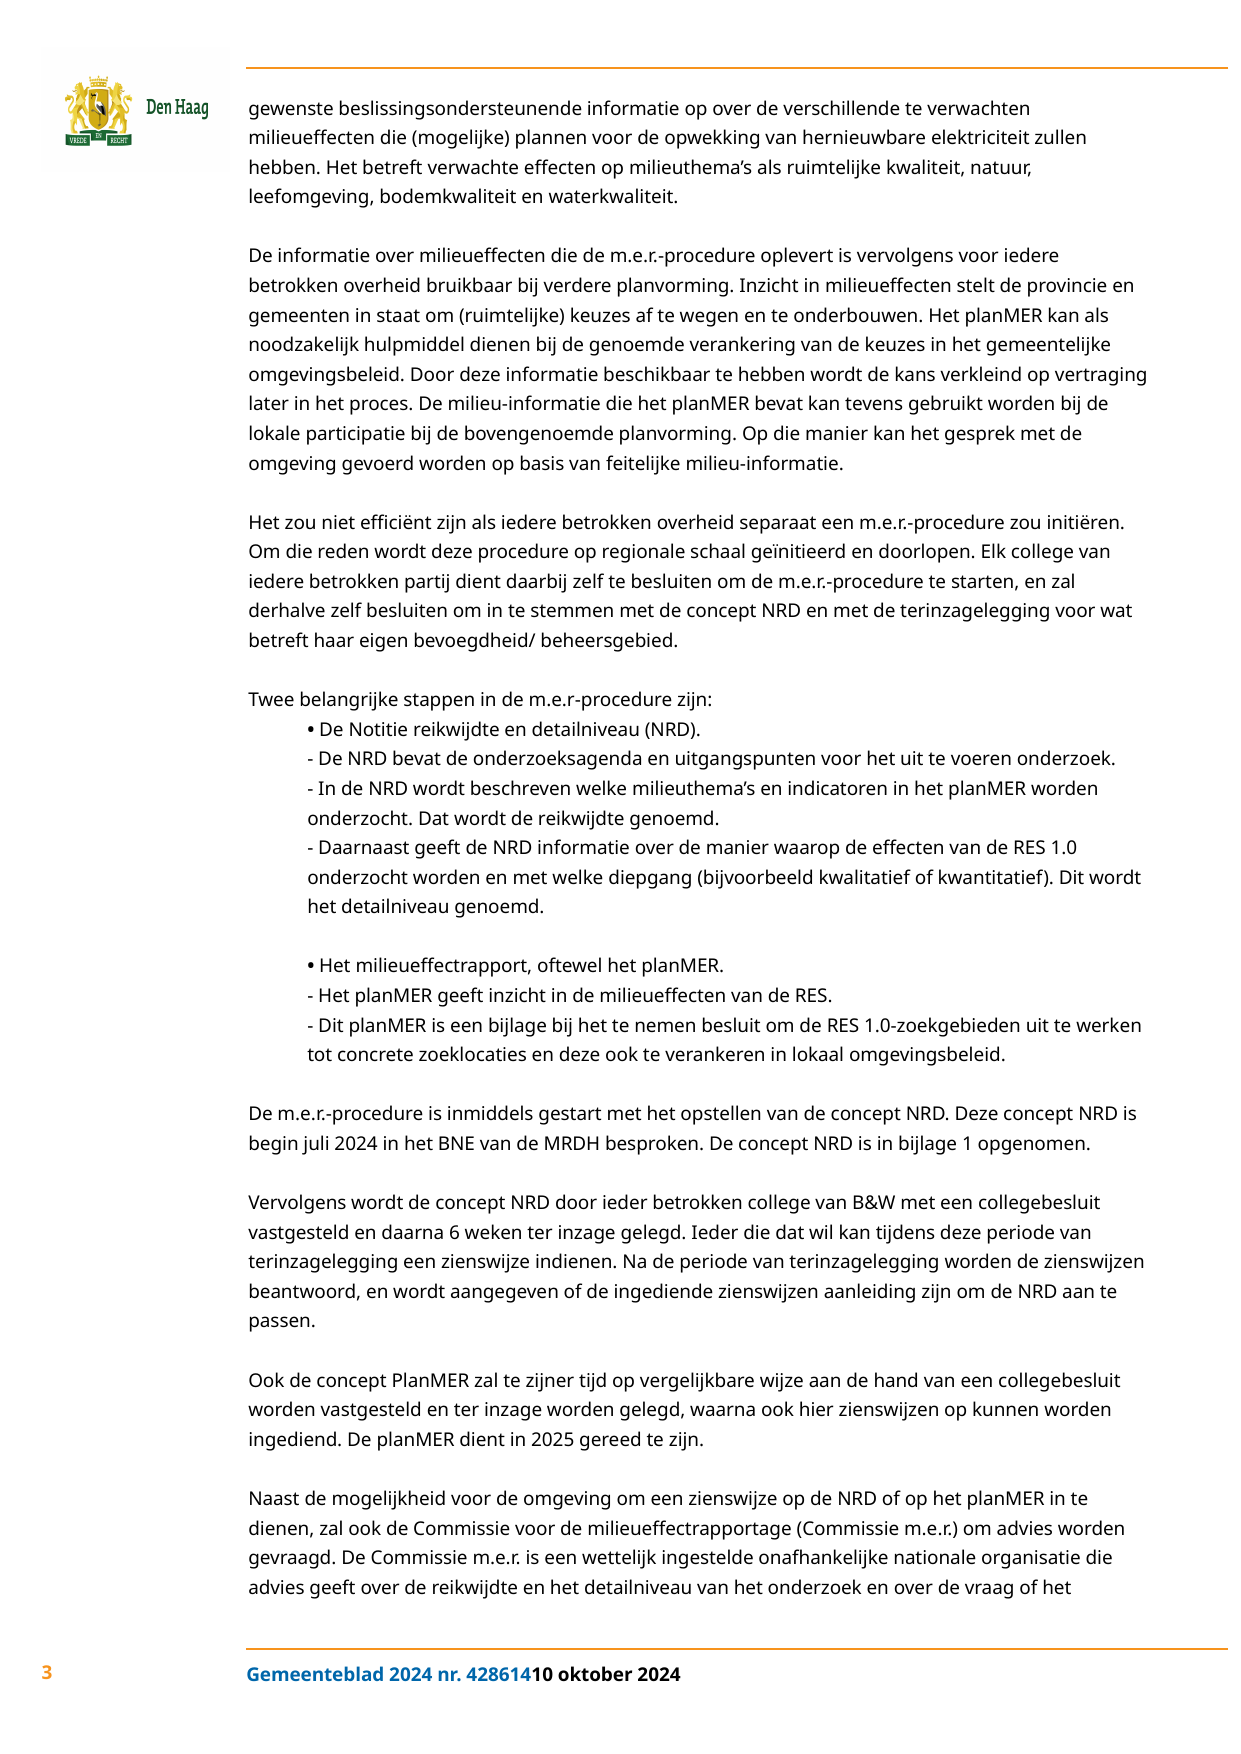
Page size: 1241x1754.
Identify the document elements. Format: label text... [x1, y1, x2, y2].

list - In de NRD wordt beschreven welke milieuthema’s en indicatoren in het planMER worden onderzocht. Dat wordt de reikwijdte genoemd. [248, 775, 1152, 831]
text De m.e.r.-procedure is inmiddels gestart met het opstellen van de concept NRD. Deze concept NRD is begin juli 2024 in het BNE van de MRDH besproken. De concept NRD is in bijlage 1 opgenomen. [248, 1101, 1152, 1156]
text De informatie over milieueffecten die de m.e.r.-procedure oplevert is vervolgens voor iedere betrokken overheid bruikbaar bij verdere planvorming. Inzicht in milieueffecten stelt de provincie en gemeenten in staat om (ruimtelijke) keuzes af te wegen en te onderbouwen. Het planMER kan als noodzakelijk hulpmiddel dienen bij de genoemde verankering van de keuzes in het gemeentelijke omgevingsbeleid. Door deze informatie beschikbaar te hebben wordt de kans verkleind op vertraging later in het proces. De milieu-informatie die het planMER bevat kan tevens gebruikt worden bij de lokale participatie bij de bovengenoemde planvorming. Op die manier kan het gesprek met de omgeving gevoerd worden op basis van feitelijke milieu-informatie. [248, 243, 1152, 476]
text Twee belangrijke stappen in de m.e.r-procedure zijn: [248, 686, 1152, 712]
text Naast de mogelijkheid voor de omgeving om een zienswijze op de NRD of op het planMER in te dienen, zal ook de Commissie voor de milieueffectrapportage (Commissie m.e.r.) om advies worden gevraagd. De Commissie m.e.r. is een wettelijk ingestelde onafhankelijke nationale organisatie die advies geeft over de reikwijdte en het detailniveau van het onderzoek en over de vraag of het [248, 1485, 1152, 1600]
text Het zou niet efficiënt zijn als iedere betrokken overheid separaat een m.e.r.-procedure zou initiëren. Om die reden wordt deze procedure op regionale schaal geïnitieerd en doorlopen. Elk college van iedere betrokken partij dient daarbij zelf te besluiten om de m.e.r.-procedure te starten, en zal derhalve zelf besluiten om in te stemmen met de concept NRD en met de terinzagelegging voor wat betreft haar eigen bevoegdheid/ beheersgebied. [248, 509, 1152, 653]
text gewenste beslissingsondersteunende informatie op over de verschillende te verwachten milieueffecten die (mogelijke) plannen voor de opwekking van hernieuwbare elektriciteit zullen hebben. Het betreft verwachte effecten op milieuthema’s als ruimtelijke kwaliteit, natuur, leefomgeving, bodemkwaliteit en waterkwaliteit. [248, 95, 1152, 209]
text Vervolgens wordt de concept NRD door ieder betrokken college van B&W met een collegebesluit vastgesteld en daarna 6 weken ter inzage gelegd. Ieder die dat wil kan tijdens deze periode van terinzagelegging een zienswijze indienen. Na de periode van terinzagelegging worden de zienswijzen beantwoord, en wordt aangegeven of de ingediende zienswijzen aanleiding zijn om de NRD aan te passen. [248, 1189, 1152, 1333]
text Ook de concept PlanMER zal te zijner tijd op vergelijkbare wijze aan de hand van een collegebesluit worden vastgesteld en ter inzage worden gelegd, waarna ook hier zienswijzen op kunnen worden ingediend. De planMER dient in 2025 gereed te zijn. [248, 1367, 1152, 1452]
list - Dit planMER is een bijlage bij het te nemen besluit om de RES 1.0-zoekgebieden uit te werken tot concrete zoeklocaties en deze ook te verankeren in lokaal omgevingsbeleid. [248, 1012, 1152, 1067]
list - Het planMER geeft inzicht in de milieueffecten van de RES. [248, 982, 1152, 1008]
list - De NRD bevat de onderzoeksagenda en uitgangspunten voor het uit te voeren onderzoek. [248, 746, 1152, 771]
picture [41, 47, 231, 172]
list • Het milieueffectrapport, oftewel het planMER. [248, 953, 1152, 978]
list • De Notitie reikwijdte en detailniveau (NRD). [248, 716, 1152, 742]
list - Daarnaast geeft de NRD informatie over de manier waarop de effecten van de RES 1.0 onderzocht worden en met welke diepgang (bijvoorbeeld kwalitatief of kwantitatief). Dit wordt het detailniveau genoemd. [248, 834, 1152, 919]
